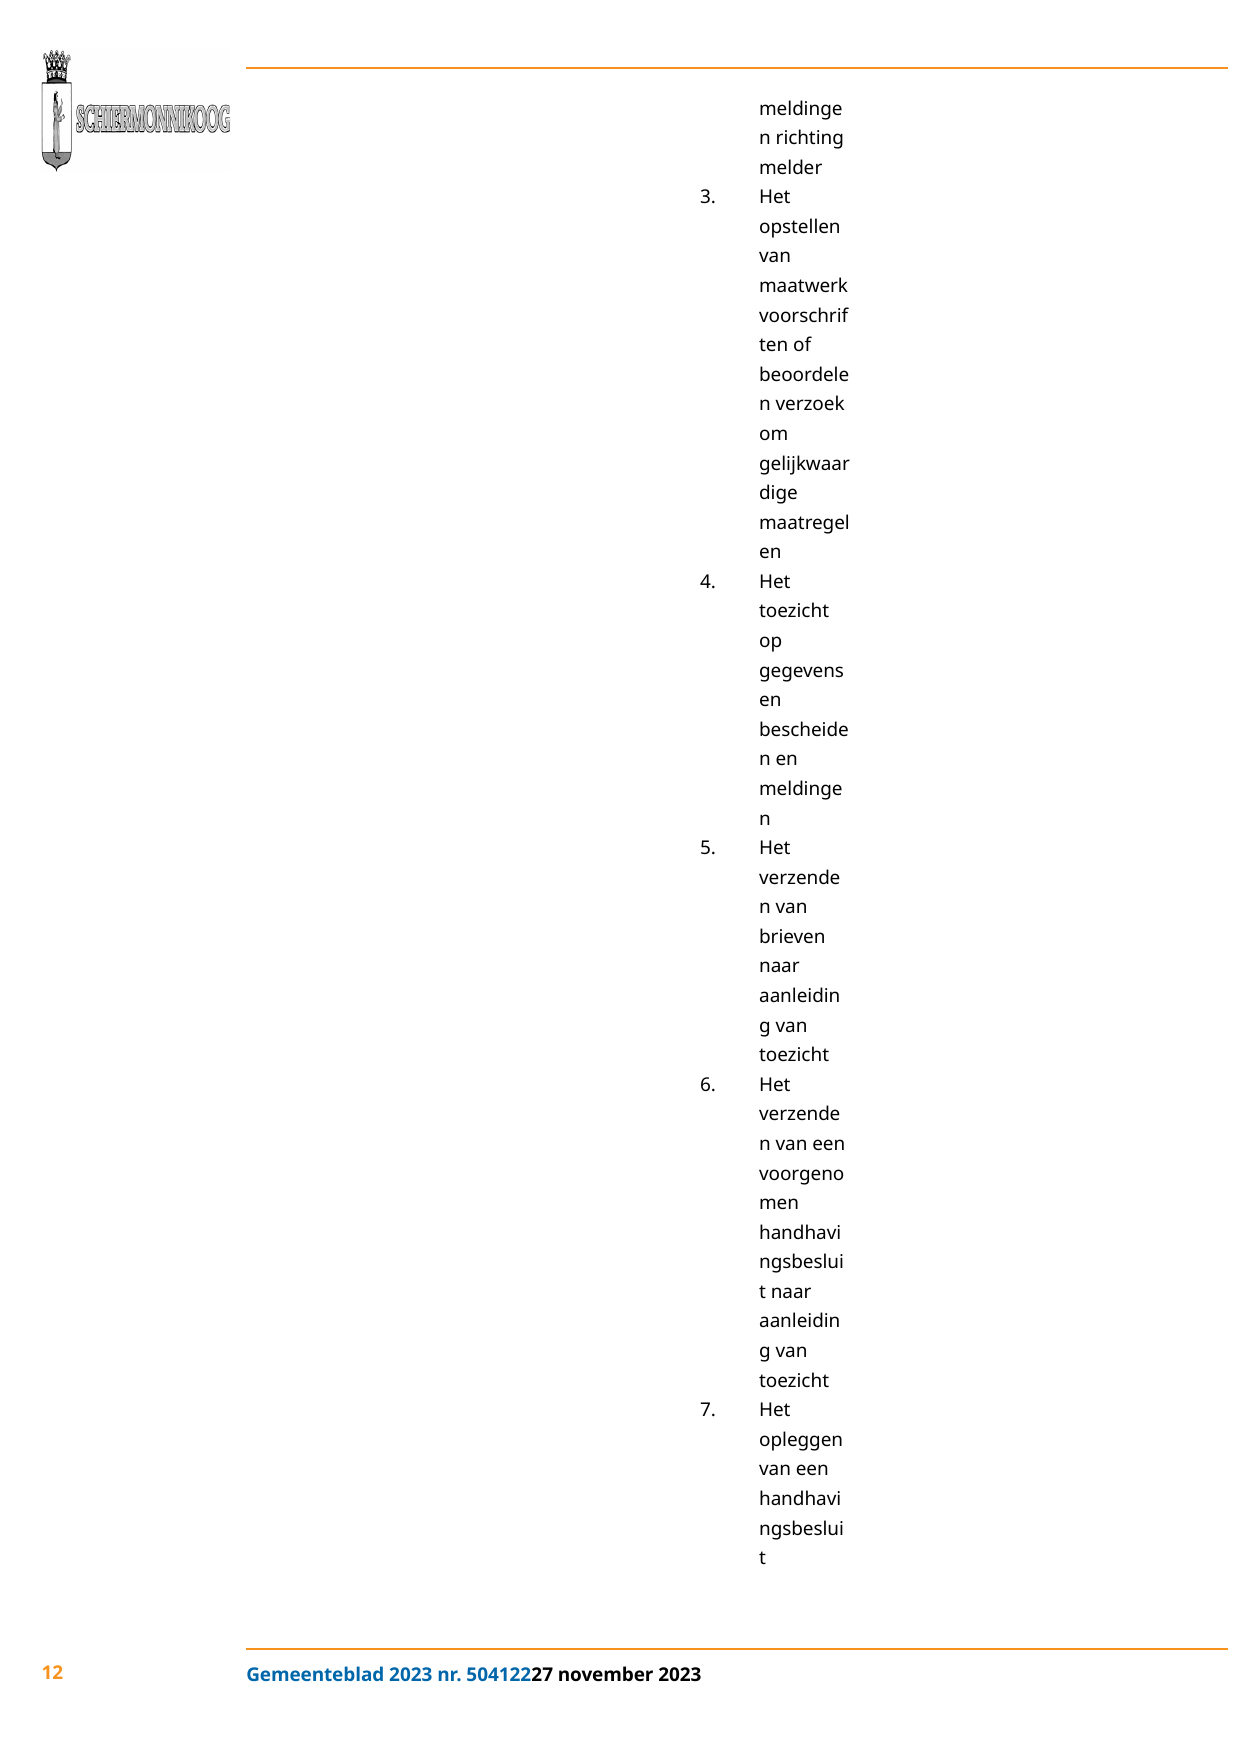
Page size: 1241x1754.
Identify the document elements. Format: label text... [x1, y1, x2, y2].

table_cell [399, 95, 549, 1570]
table_cell meldingen richting melder Het opstellen van maatwerkvoorschriften of beoordelen verzoek om gelijkwaardige maatregelen Het toezicht op gegevens en bescheiden en meldingen Het verzenden van brieven naar aanleiding van toezicht Het verzenden van een voorgenomen handhavingsbesluit naar aanleiding van toezicht Het opleggen van een handhavingsbesluit [700, 95, 850, 1570]
table_cell [248, 95, 398, 1570]
table_cell [850, 95, 1152, 1570]
picture [41, 47, 231, 172]
table_cell [248, 1570, 1152, 1596]
table_cell [549, 95, 700, 1570]
